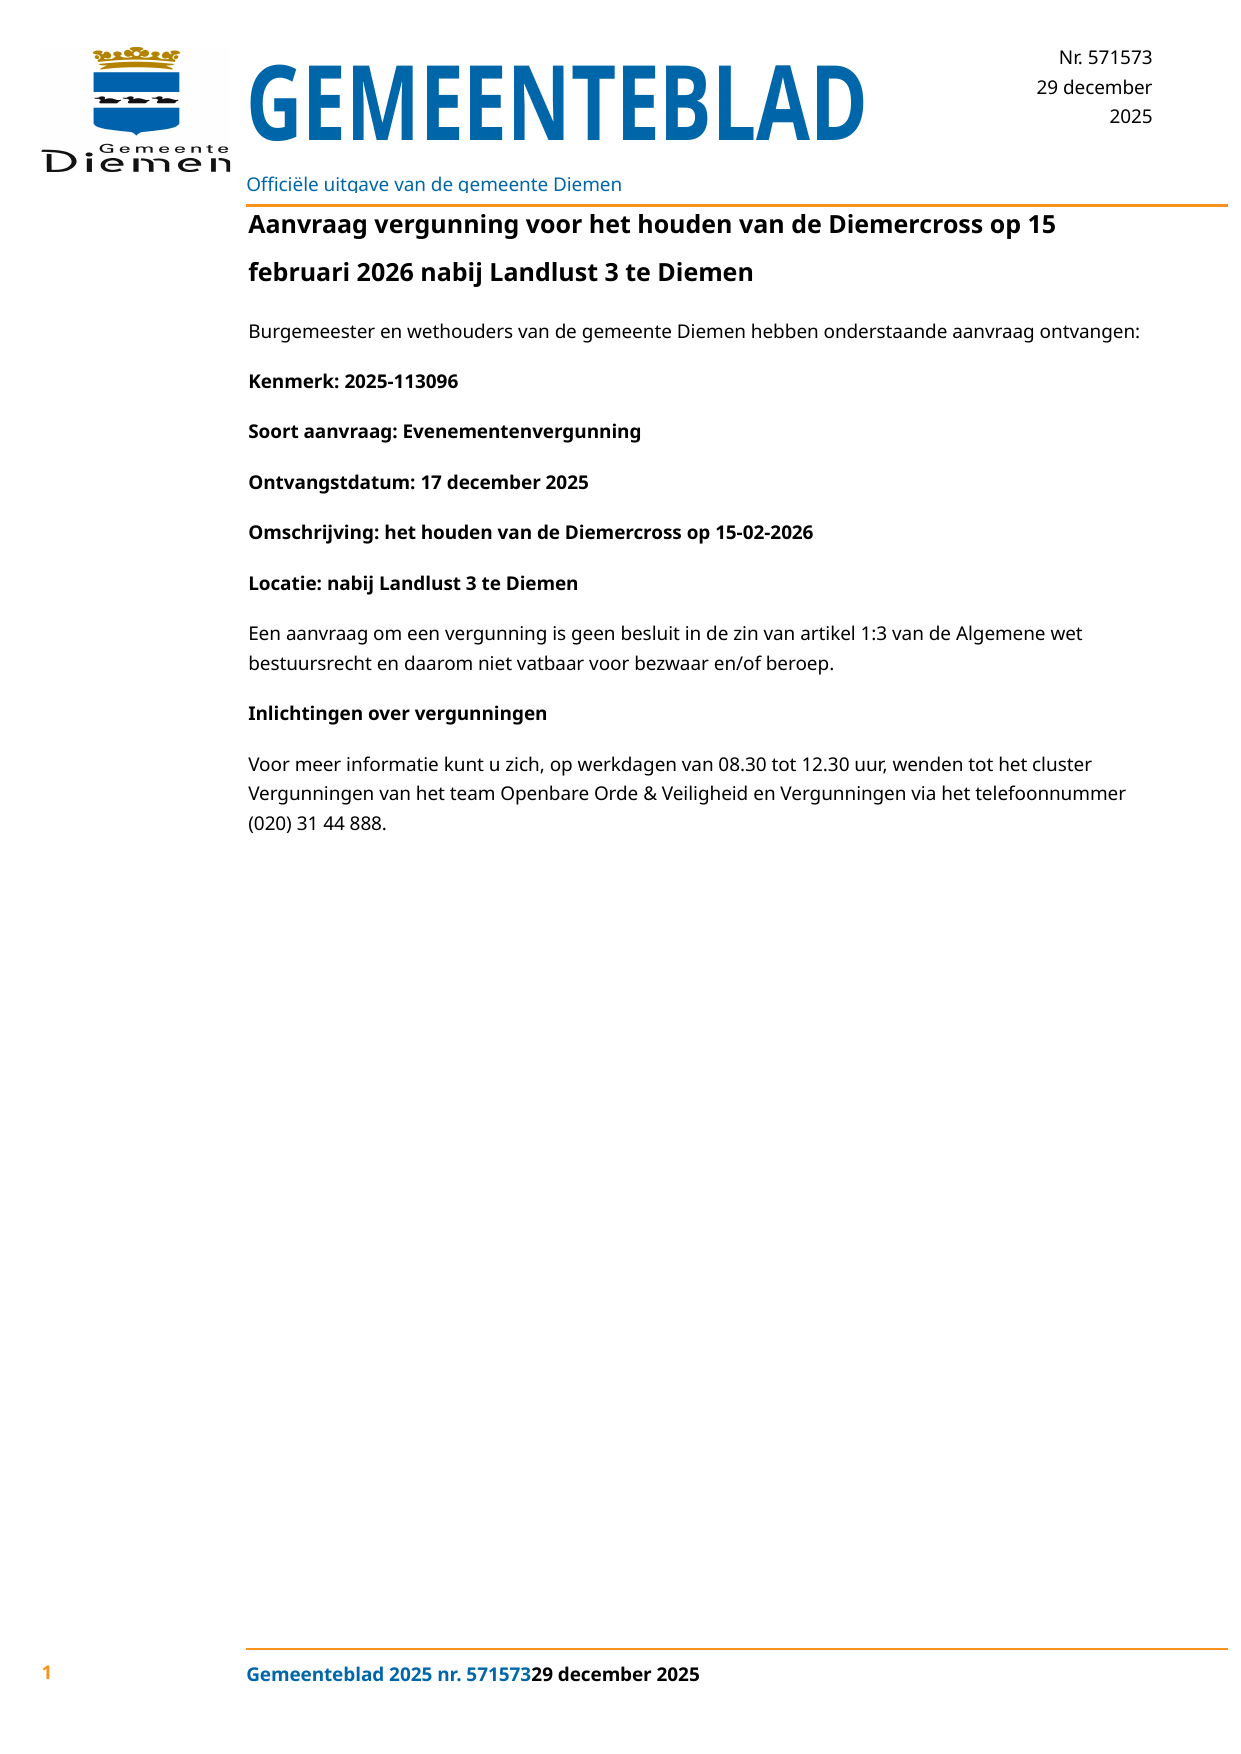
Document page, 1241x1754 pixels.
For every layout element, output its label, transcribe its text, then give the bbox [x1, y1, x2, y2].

text Een aanvraag om een vergunning is geen besluit in de zin van artikel 1:3 van de Algemene wet bestuursrecht en daarom niet vatbaar voor bezwaar en/of beroep. [248, 620, 1152, 676]
text Kenmerk: 2025-113096 [248, 368, 1152, 394]
text Aanvraag vergunning voor het houden van de Diemercross op 15 februari 2026 nabij Landlust 3 te Diemen [248, 207, 1152, 288]
text Burgemeester en wethouders van de gemeente Diemen hebben onderstaande aanvraag ontvangen: [248, 318, 1152, 344]
text Omschrijving: het houden van de Diemercross op 15-02-2026 [248, 519, 1152, 545]
text Locatie: nabij Landlust 3 te Diemen [248, 570, 1152, 596]
text Voor meer informatie kunt u zich, op werkdagen van 08.30 tot 12.30 uur, wenden tot het cluster Vergunningen van het team Openbare Orde & Veiligheid en Vergunningen via het telefoonnummer (020) 31 44 888. [248, 751, 1152, 836]
picture [41, 47, 231, 172]
text Soort aanvraag: Evenementenvergunning [248, 419, 1152, 444]
text Ontvangstdatum: 17 december 2025 [248, 469, 1152, 495]
text Inlichtingen over vergunningen [248, 700, 1152, 726]
